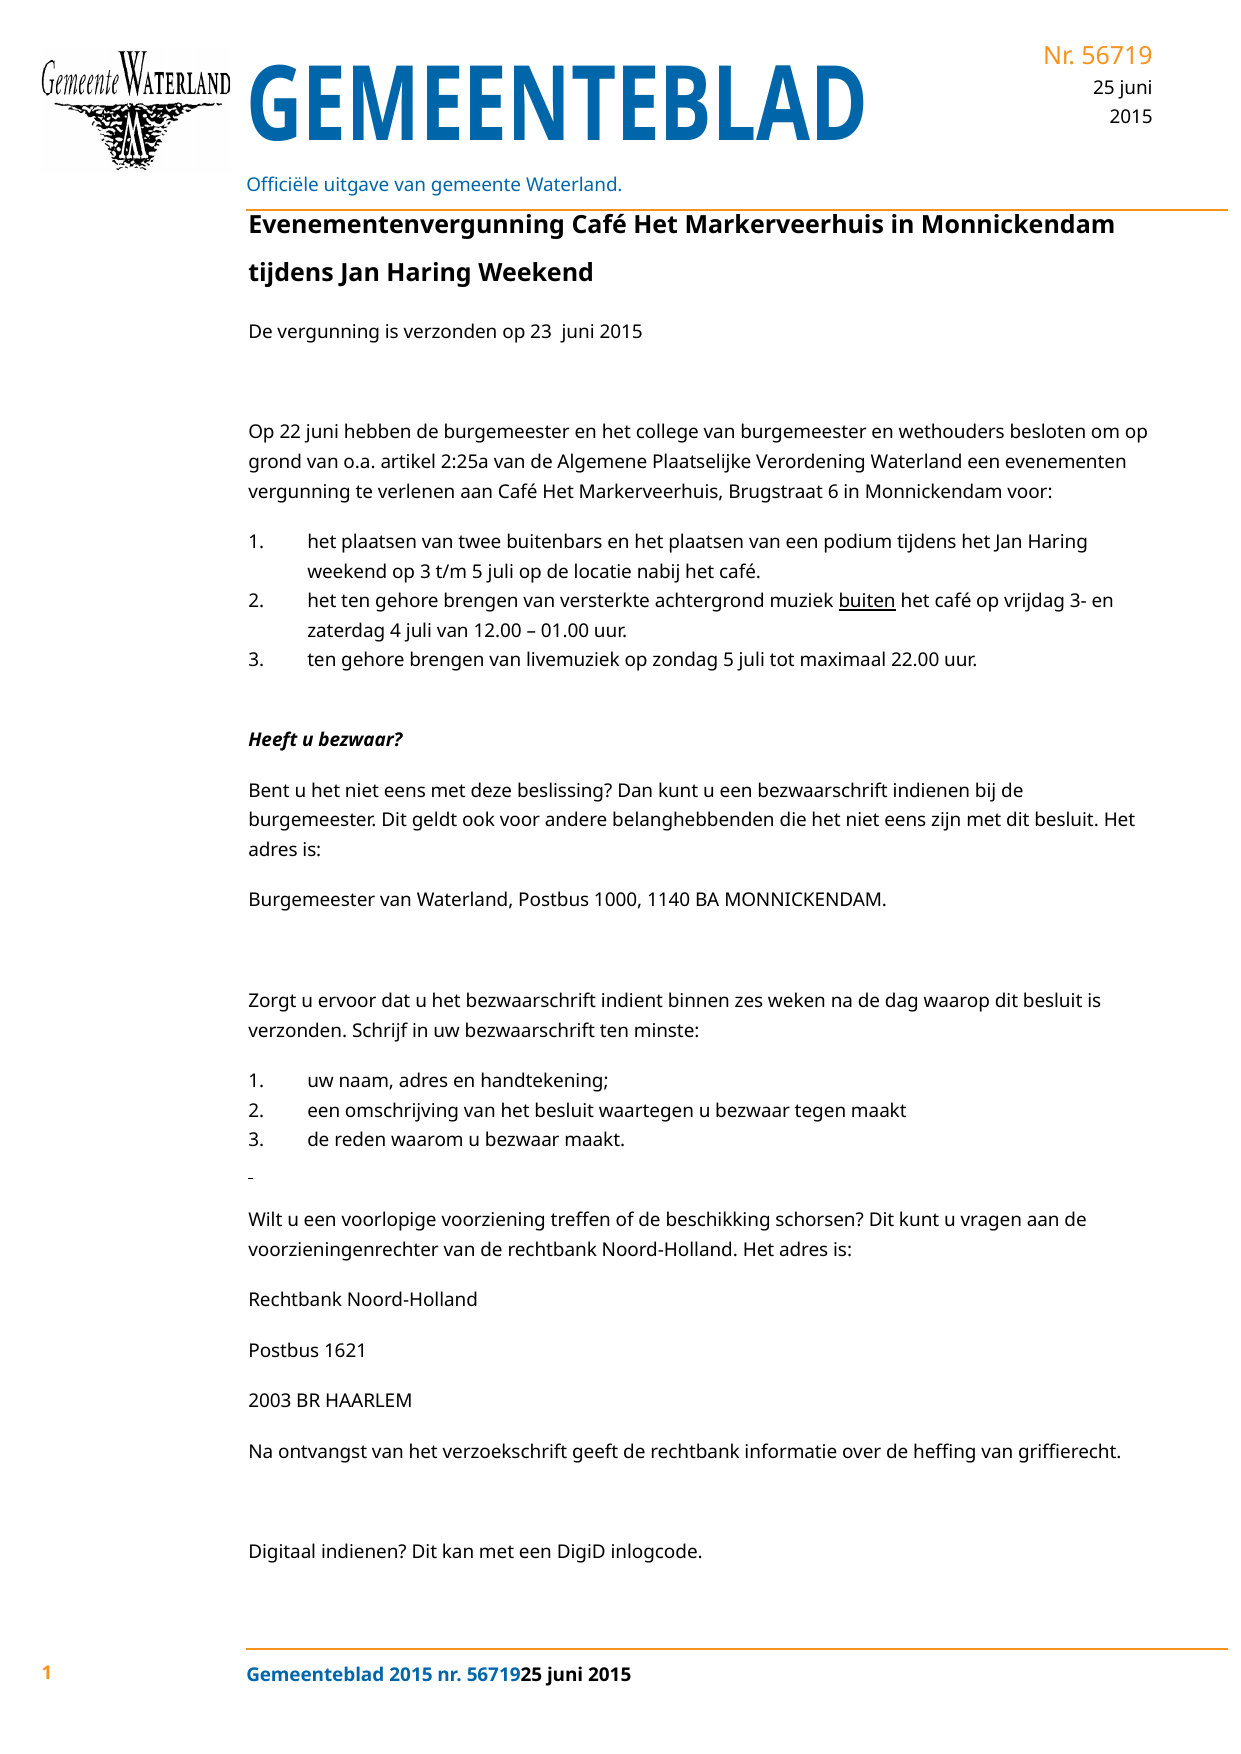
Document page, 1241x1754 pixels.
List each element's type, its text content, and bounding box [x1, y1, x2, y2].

text Burgemeester van Waterland, Postbus 1000, 1140 BA MONNICKENDAM. [248, 887, 1152, 912]
list het plaatsen van twee buitenbars en het plaatsen van een podium tijdens het Jan Haring weekend op 3 t/m 5 juli op de locatie nabij het café. [248, 528, 1152, 584]
text Wilt u een voorlopige voorziening treffen of de beschikking schorsen? Dit kunt u vragen aan de voorzieningenrechter van de rechtbank Noord-Holland. Het adres is: [248, 1207, 1152, 1262]
text Digitaal indienen? Dit kan met een DigiD inlogcode. [248, 1539, 1152, 1564]
list ten gehore brengen van livemuziek op zondag 5 juli tot maximaal 22.00 uur. [248, 647, 1152, 672]
text Heeft u bezwaar? [248, 727, 1152, 752]
picture [41, 47, 231, 172]
text Op 22 juni hebben de burgemeester en het college van burgemeester en wethouders besloten om op grond van o.a. artikel 2:25a van de Algemene Plaatselijke Verordening Waterland een evenementen vergunning te verlenen aan Café Het Markerveerhuis, Brugstraat 6 in Monnickendam voor: [248, 419, 1152, 504]
text 2003 BR HAARLEM [248, 1387, 1152, 1413]
text Rechtbank Noord-Holland [248, 1287, 1152, 1312]
text De vergunning is verzonden op 23 juni 2015 [248, 318, 1152, 344]
list een omschrijving van het besluit waartegen u bezwaar tegen maakt [248, 1097, 1152, 1123]
text Bent u het niet eens met deze beslissing? Dan kunt u een bezwaarschrift indienen bij de burgemeester. Dit geldt ook voor andere belanghebbenden die het niet eens zijn met dit besluit. Het adres is: [248, 777, 1152, 862]
text Zorgt u ervoor dat u het bezwaarschrift indient binnen zes weken na de dag waarop dit besluit is verzonden. Schrijf in uw bezwaarschrift ten minste: [248, 987, 1152, 1043]
text Evenementenvergunning Café Het Markerveerhuis in Monnickendam tijdens Jan Haring Weekend [248, 211, 1152, 288]
text Postbus 1621 [248, 1337, 1152, 1363]
text Na ontvangst van het verzoekschrift geeft de rechtbank informatie over de heffing van griffierecht. [248, 1438, 1152, 1464]
list uw naam, adres en handtekening; [248, 1067, 1152, 1093]
list de reden waarom u bezwaar maakt. [248, 1127, 1152, 1152]
list het ten gehore brengen van versterkte achtergrond muziek buiten het café op vrijdag 3- en zaterdag 4 juli van 12.00 – 01.00 uur. [248, 587, 1152, 643]
